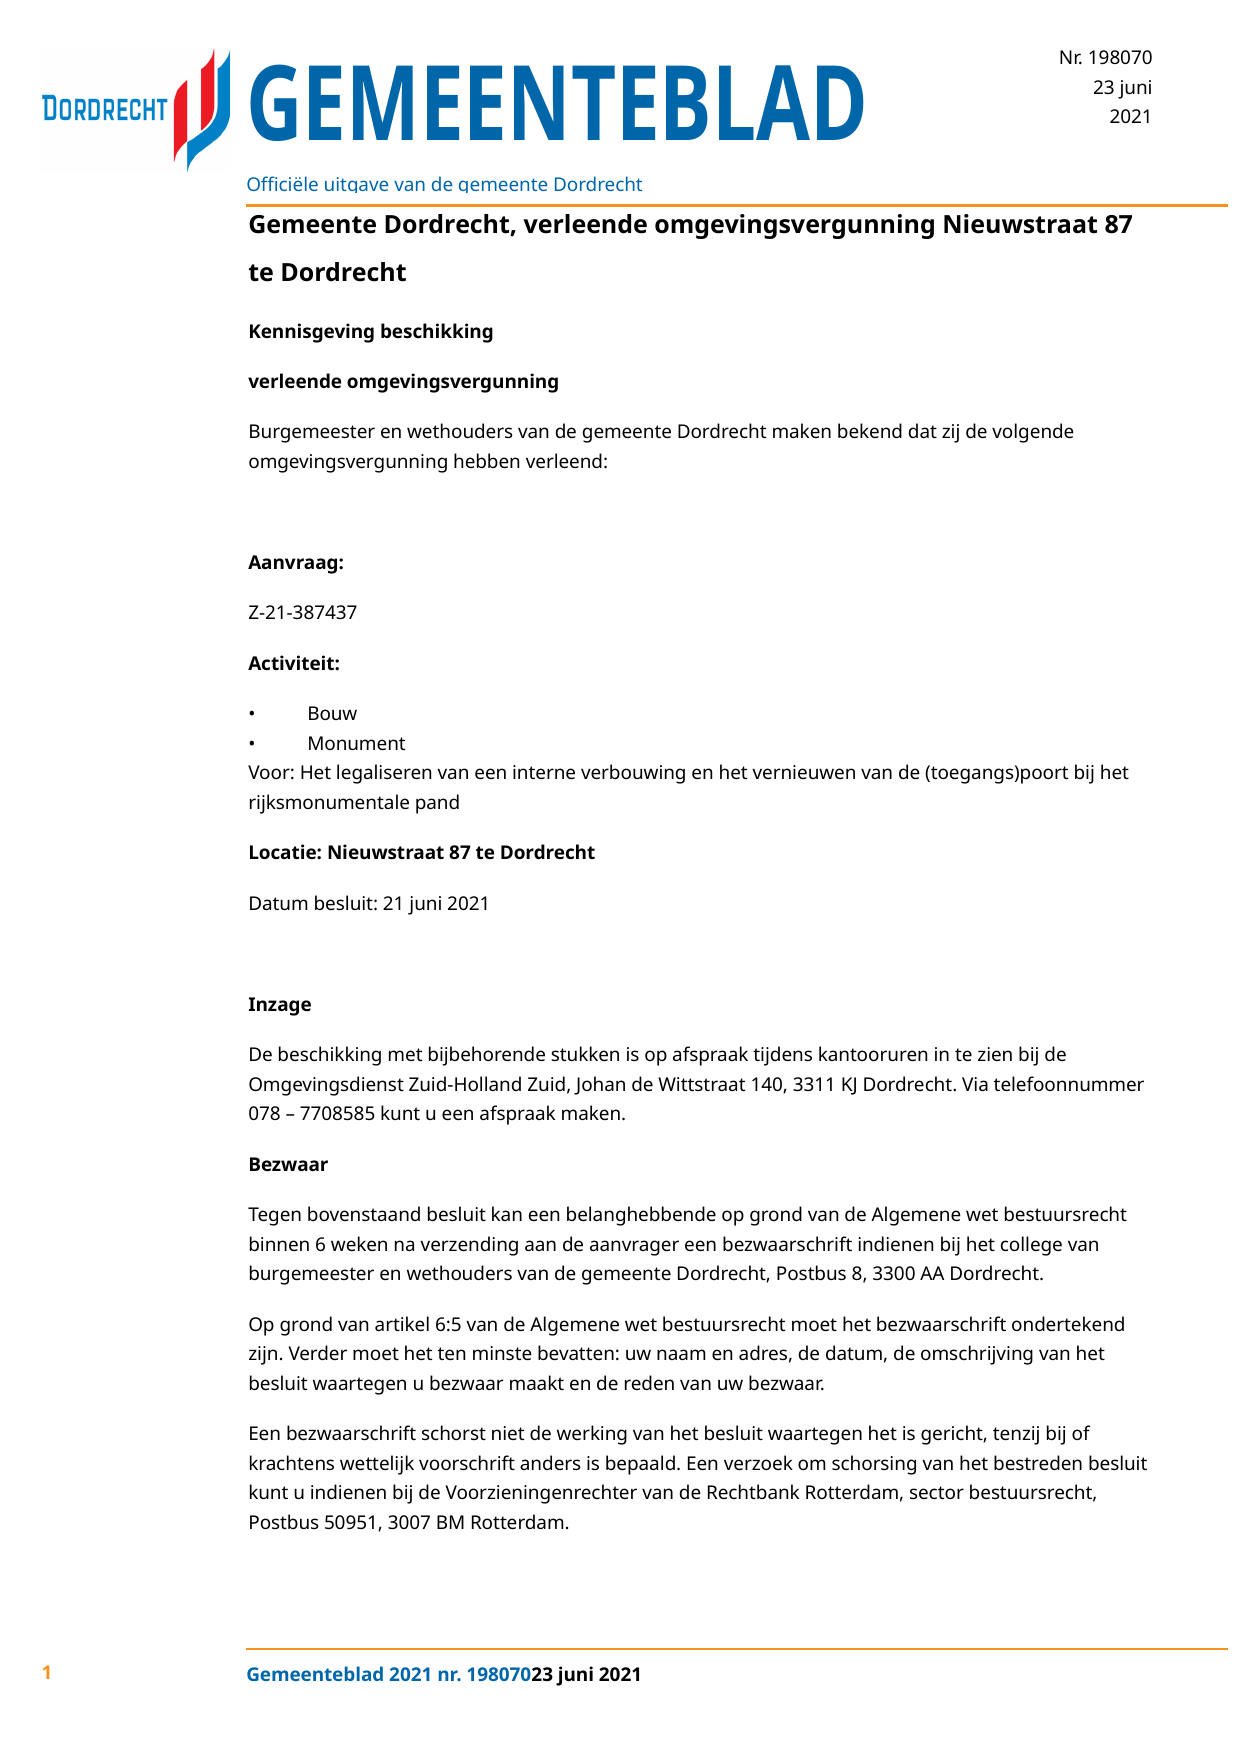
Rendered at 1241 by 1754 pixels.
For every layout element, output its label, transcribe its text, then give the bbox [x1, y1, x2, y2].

text Tegen bovenstaand besluit kan een belanghebbende op grond van de Algemene wet bestuursrecht binnen 6 weken na verzending aan de aanvrager een bezwaarschrift indienen bij het college van burgemeester en wethouders van de gemeente Dordrecht, Postbus 8, 3300 AA Dordrecht. [248, 1201, 1152, 1286]
text Bezwaar [248, 1151, 1152, 1177]
text Voor: Het legaliseren van een interne verbouwing en het vernieuwen van de (toegangs)poort bij het rijksmonumentale pand [248, 759, 1152, 815]
picture [41, 47, 231, 172]
text Een bezwaarschrift schorst niet de werking van het besluit waartegen het is gericht, tenzij bij of krachtens wettelijk voorschrift anders is bepaald. Een verzoek om schorsing van het bestreden besluit kunt u indienen bij de Voorzieningenrechter van de Rechtbank Rotterdam, sector bestuursrecht, Postbus 50951, 3007 BM Rotterdam. [248, 1420, 1152, 1535]
text Inzage [248, 991, 1152, 1017]
text De beschikking met bijbehorende stukken is op afspraak tijdens kantooruren in te zien bij de Omgevingsdienst Zuid-Holland Zuid, Johan de Wittstraat 140, 3311 KJ Dordrecht. Via telefoonnummer 078 – 7708585 kunt u een afspraak maken. [248, 1041, 1152, 1126]
text Datum besluit: 21 juni 2021 [248, 890, 1152, 916]
list Bouw [248, 700, 1152, 726]
text Burgemeester en wethouders van de gemeente Dordrecht maken bekend dat zij de volgende omgevingsvergunning hebben verleend: [248, 419, 1152, 474]
text Gemeente Dordrecht, verleende omgevingsvergunning Nieuwstraat 87 te Dordrecht [248, 207, 1152, 288]
text verleende omgevingsvergunning [248, 368, 1152, 394]
text Locatie: Nieuwstraat 87 te Dordrecht [248, 839, 1152, 865]
text Activiteit: [248, 650, 1152, 676]
text Aanvraag: [248, 549, 1152, 575]
text Kennisgeving beschikking [248, 318, 1152, 344]
text Op grond van artikel 6:5 van de Algemene wet bestuursrecht moet het bezwaarschrift ondertekend zijn. Verder moet het ten minste bevatten: uw naam en adres, de datum, de omschrijving van het besluit waartegen u bezwaar maakt en de reden van uw bezwaar. [248, 1311, 1152, 1396]
list Monument [248, 730, 1152, 756]
text Z-21-387437 [248, 599, 1152, 625]
